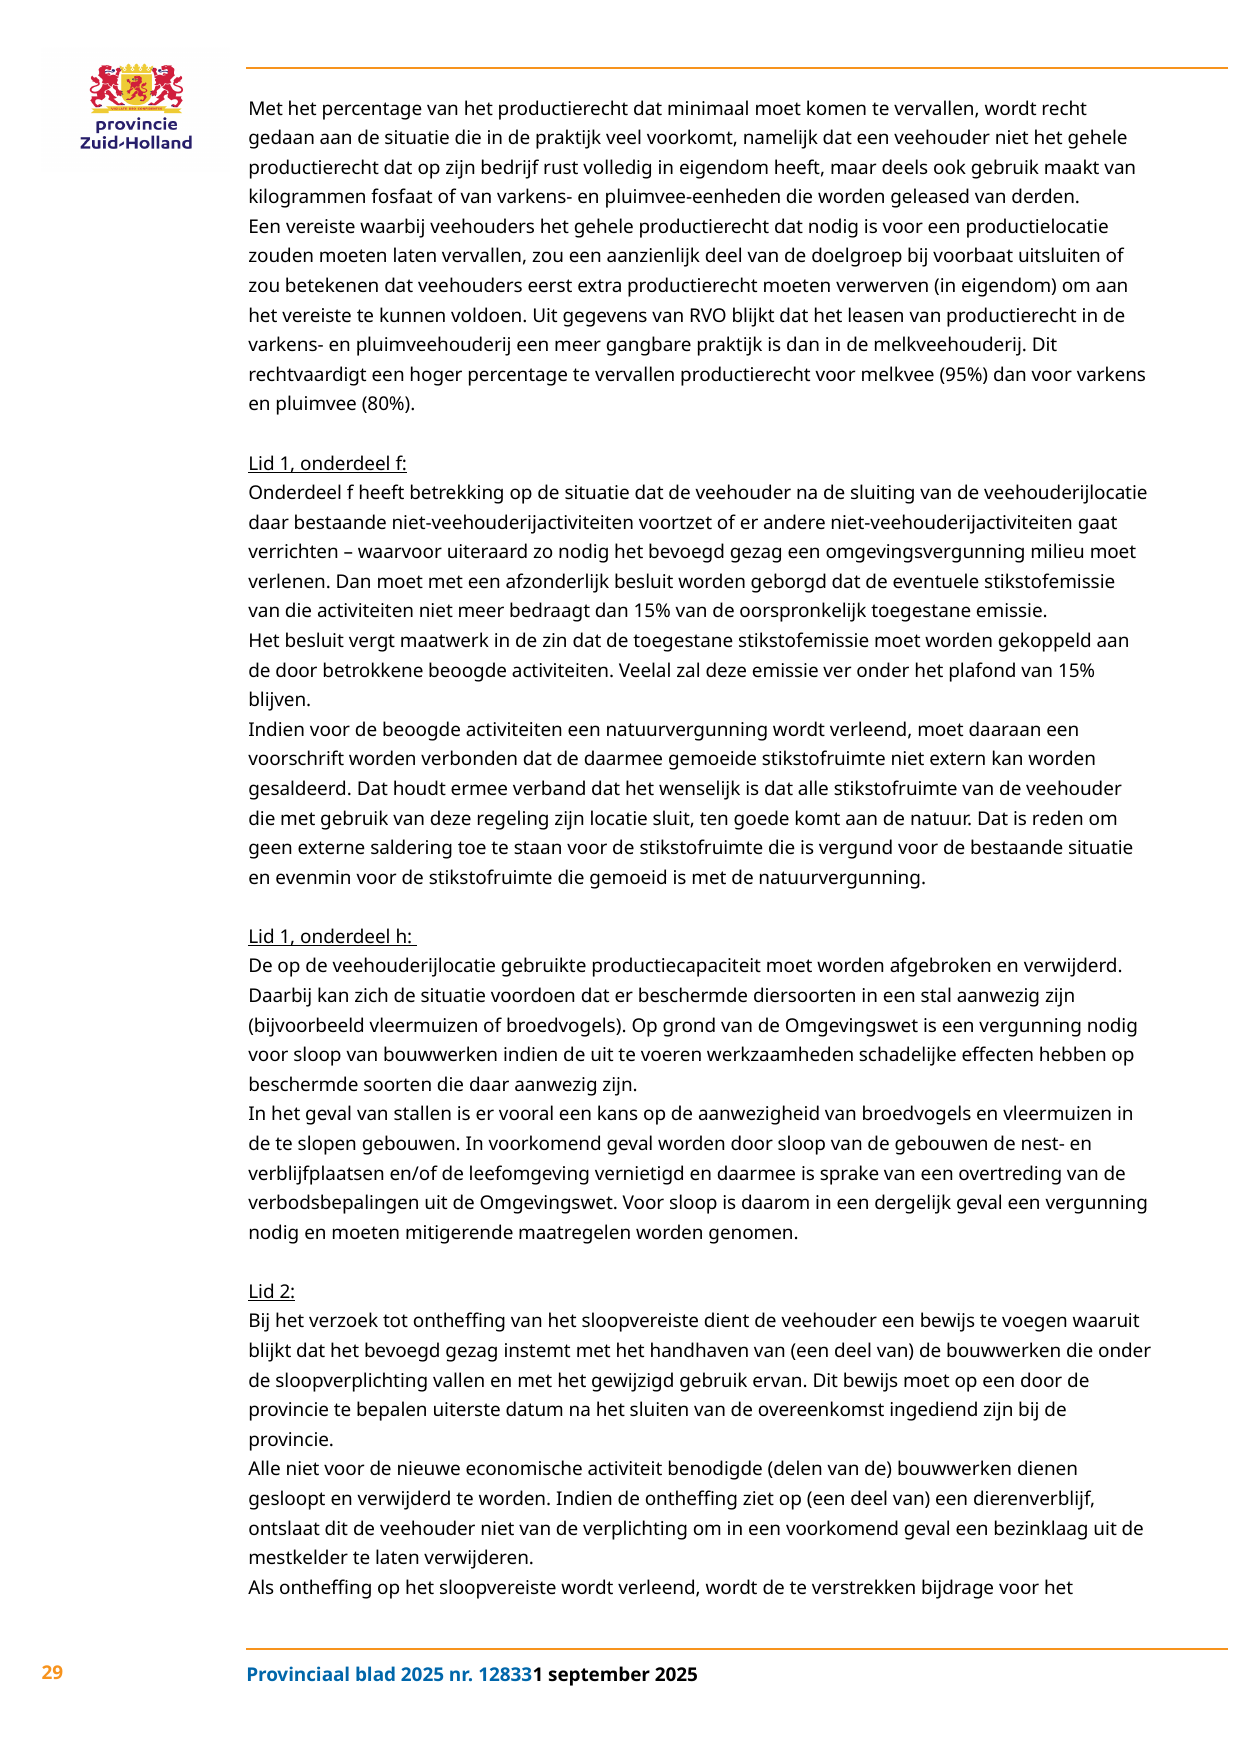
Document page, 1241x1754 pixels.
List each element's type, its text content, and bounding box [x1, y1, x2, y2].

text Lid 1, onderdeel f: [248, 450, 1152, 476]
text Bij het verzoek tot ontheffing van het sloopvereiste dient de veehouder een bewijs te voegen waaruit blijkt dat het bevoegd gezag instemt met het handhaven van (een deel van) de bouwwerken die onder de sloopverplichting vallen en met het gewijzigd gebruik ervan. Dit bewijs moet op een door de provincie te bepalen uiterste datum na het sluiten van de overeenkomst ingediend zijn bij de provincie. [248, 1308, 1152, 1452]
picture [41, 47, 231, 172]
text Als ontheffing op het sloopvereiste wordt verleend, wordt de te verstrekken bijdrage voor het [248, 1574, 1152, 1600]
text Met het percentage van het productierecht dat minimaal moet komen te vervallen, wordt recht gedaan aan de situatie die in de praktijk veel voorkomt, namelijk dat een veehouder niet het gehele productierecht dat op zijn bedrijf rust volledig in eigendom heeft, maar deels ook gebruik maakt van kilogrammen fosfaat of van varkens- en pluimvee-eenheden die worden geleased van derden. [248, 95, 1152, 209]
text Alle niet voor de nieuwe economische activiteit benodigde (delen van de) bouwwerken dienen gesloopt en verwijderd te worden. Indien de ontheffing ziet op (een deel van) een dierenverblijf, ontslaat dit de veehouder niet van de verplichting om in een voorkomend geval een bezinklaag uit de mestkelder te laten verwijderen. [248, 1456, 1152, 1570]
text Het besluit vergt maatwerk in de zin dat de toegestane stikstofemissie moet worden gekoppeld aan de door betrokkene beoogde activiteiten. Veelal zal deze emissie ver onder het plafond van 15% blijven. [248, 627, 1152, 712]
text Onderdeel f heeft betrekking op de situatie dat de veehouder na de sluiting van de veehouderijlocatie daar bestaande niet-veehouderijactiviteiten voortzet of er andere niet-veehouderijactiviteiten gaat verrichten – waarvoor uiteraard zo nodig het bevoegd gezag een omgevingsvergunning milieu moet verlenen. Dan moet met een afzonderlijk besluit worden geborgd dat de eventuele stikstofemissie van die activiteiten niet meer bedraagt dan 15% van de oorspronkelijk toegestane emissie. [248, 479, 1152, 623]
text Lid 2: [248, 1278, 1152, 1304]
text Een vereiste waarbij veehouders het gehele productierecht dat nodig is voor een productielocatie zouden moeten laten vervallen, zou een aanzienlijk deel van de doelgroep bij voorbaat uitsluiten of zou betekenen dat veehouders eerst extra productierecht moeten verwerven (in eigendom) om aan het vereiste te kunnen voldoen. Uit gegevens van RVO blijkt dat het leasen van productierecht in de varkens- en pluimveehouderij een meer gangbare praktijk is dan in de melkveehouderij. Dit rechtvaardigt een hoger percentage te vervallen productierecht voor melkvee (95%) dan voor varkens en pluimvee (80%). [248, 213, 1152, 416]
text Indien voor de beoogde activiteiten een natuurvergunning wordt verleend, moet daaraan een voorschrift worden verbonden dat de daarmee gemoeide stikstofruimte niet extern kan worden gesaldeerd. Dat houdt ermee verband dat het wenselijk is dat alle stikstofruimte van de veehouder die met gebruik van deze regeling zijn locatie sluit, ten goede komt aan de natuur. Dat is reden om geen externe saldering toe te staan voor de stikstofruimte die is vergund voor de bestaande situatie en evenmin voor de stikstofruimte die gemoeid is met de natuurvergunning. [248, 716, 1152, 890]
text Lid 1, onderdeel h: [248, 923, 1152, 949]
text In het geval van stallen is er vooral een kans op de aanwezigheid van broedvogels en vleermuizen in de te slopen gebouwen. In voorkomend geval worden door sloop van de gebouwen de nest- en verblijfplaatsen en/of de leefomgeving vernietigd en daarmee is sprake van een overtreding van de verbodsbepalingen uit de Omgevingswet. Voor sloop is daarom in een dergelijk geval een vergunning nodig en moeten mitigerende maatregelen worden genomen. [248, 1101, 1152, 1245]
text De op de veehouderijlocatie gebruikte productiecapaciteit moet worden afgebroken en verwijderd. Daarbij kan zich de situatie voordoen dat er beschermde diersoorten in een stal aanwezig zijn (bijvoorbeeld vleermuizen of broedvogels). Op grond van de Omgevingswet is een vergunning nodig voor sloop van bouwwerken indien de uit te voeren werkzaamheden schadelijke effecten hebben op beschermde soorten die daar aanwezig zijn. [248, 953, 1152, 1097]
